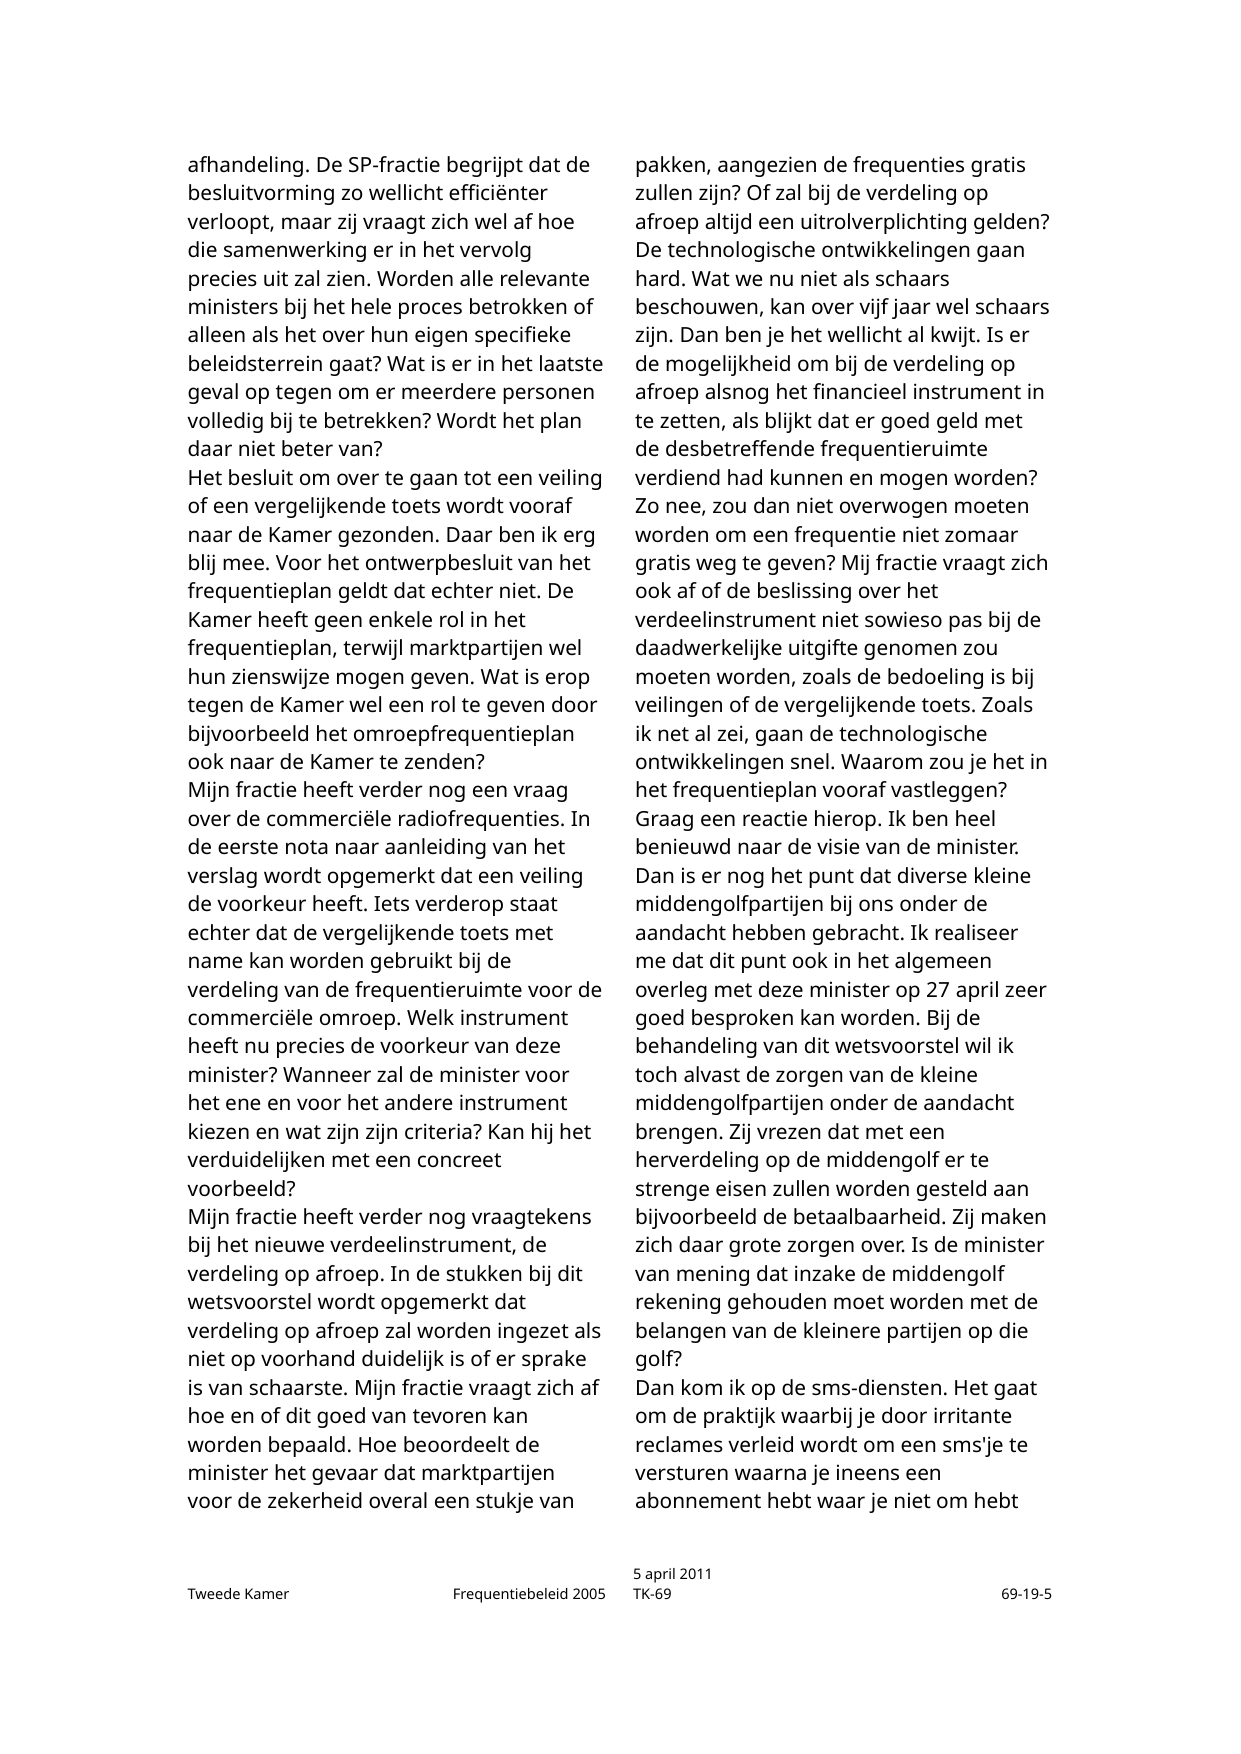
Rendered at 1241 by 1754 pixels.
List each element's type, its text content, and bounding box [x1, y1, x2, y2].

text Mijn fractie heeft verder nog een vraag over de commerciële radiofrequenties. In de eerste nota naar aanleiding van het verslag wordt opgemerkt dat een veiling de voorkeur heeft. Iets verderop staat echter dat de vergelijkende toets met name kan worden gebruikt bij de verdeling van de frequentieruimte voor de commerciële omroep. Welk instrument heeft nu precies de voorkeur van deze minister? Wanneer zal de minister voor het ene en voor het andere instrument kiezen en wat zijn zijn criteria? Kan hij het verduidelijken met een concreet voorbeeld? [187, 776, 605, 1202]
text afhandeling. De SP-fractie begrijpt dat de besluitvorming zo wellicht efficiënter verloopt, maar zij vraagt zich wel af hoe die samenwerking er in het vervolg precies uit zal zien. Worden alle relevante ministers bij het hele proces betrokken of alleen als het over hun eigen specifieke beleidsterrein gaat? Wat is er in het laatste geval op tegen om er meerdere personen volledig bij te betrekken? Wordt het plan daar niet beter van? [187, 150, 605, 463]
text Mijn fractie heeft verder nog vraagtekens bij het nieuwe verdeelinstrument, de verdeling op afroep. In de stukken bij dit wetsvoorstel wordt opgemerkt dat verdeling op afroep zal worden ingezet als niet op voorhand duidelijk is of er sprake is van schaarste. Mijn fractie vraagt zich af hoe en of dit goed van tevoren kan worden bepaald. Hoe beoordeelt de minister het gevaar dat marktpartijen voor de zekerheid overal een stukje van [187, 1202, 605, 1515]
text Dan kom ik op de sms-diensten. Het gaat om de praktijk waarbij je door irritante reclames verleid wordt om een sms'je te versturen waarna je ineens een abonnement hebt waar je niet om hebt [635, 1373, 1053, 1515]
text Dan is er nog het punt dat diverse kleine middengolfpartijen bij ons onder de aandacht hebben gebracht. Ik realiseer me dat dit punt ook in het algemeen overleg met deze minister op 27 april zeer goed besproken kan worden. Bij de behandeling van dit wetsvoorstel wil ik toch alvast de zorgen van de kleine middengolfpartijen onder de aandacht brengen. Zij vrezen dat met een herverdeling op de middengolf er te strenge eisen zullen worden gesteld aan bijvoorbeeld de betaalbaarheid. Zij maken zich daar grote zorgen over. Is de minister van mening dat inzake de middengolf rekening gehouden moet worden met de belangen van de kleinere partijen op die golf? [635, 861, 1053, 1373]
text Het besluit om over te gaan tot een veiling of een vergelijkende toets wordt vooraf naar de Kamer gezonden. Daar ben ik erg blij mee. Voor het ontwerpbesluit van het frequentieplan geldt dat echter niet. De Kamer heeft geen enkele rol in het frequentieplan, terwijl marktpartijen wel hun zienswijze mogen geven. Wat is erop tegen de Kamer wel een rol te geven door bijvoorbeeld het omroepfrequentieplan ook naar de Kamer te zenden? [187, 463, 605, 776]
text pakken, aangezien de frequenties gratis zullen zijn? Of zal bij de verdeling op afroep altijd een uitrolverplichting gelden? De technologische ontwikkelingen gaan hard. Wat we nu niet als schaars beschouwen, kan over vijf jaar wel schaars zijn. Dan ben je het wellicht al kwijt. Is er de mogelijkheid om bij de verdeling op afroep alsnog het financieel instrument in te zetten, als blijkt dat er goed geld met de desbetreffende frequentieruimte verdiend had kunnen en mogen worden? Zo nee, zou dan niet overwogen moeten worden om een frequentie niet zomaar gratis weg te geven? Mij fractie vraagt zich ook af of de beslissing over het verdeelinstrument niet sowieso pas bij de daadwerkelijke uitgifte genomen zou moeten worden, zoals de bedoeling is bij veilingen of de vergelijkende toets. Zoals ik net al zei, gaan de technologische ontwikkelingen snel. Waarom zou je het in het frequentieplan vooraf vastleggen? Graag een reactie hierop. Ik ben heel benieuwd naar de visie van de minister. [635, 150, 1053, 861]
